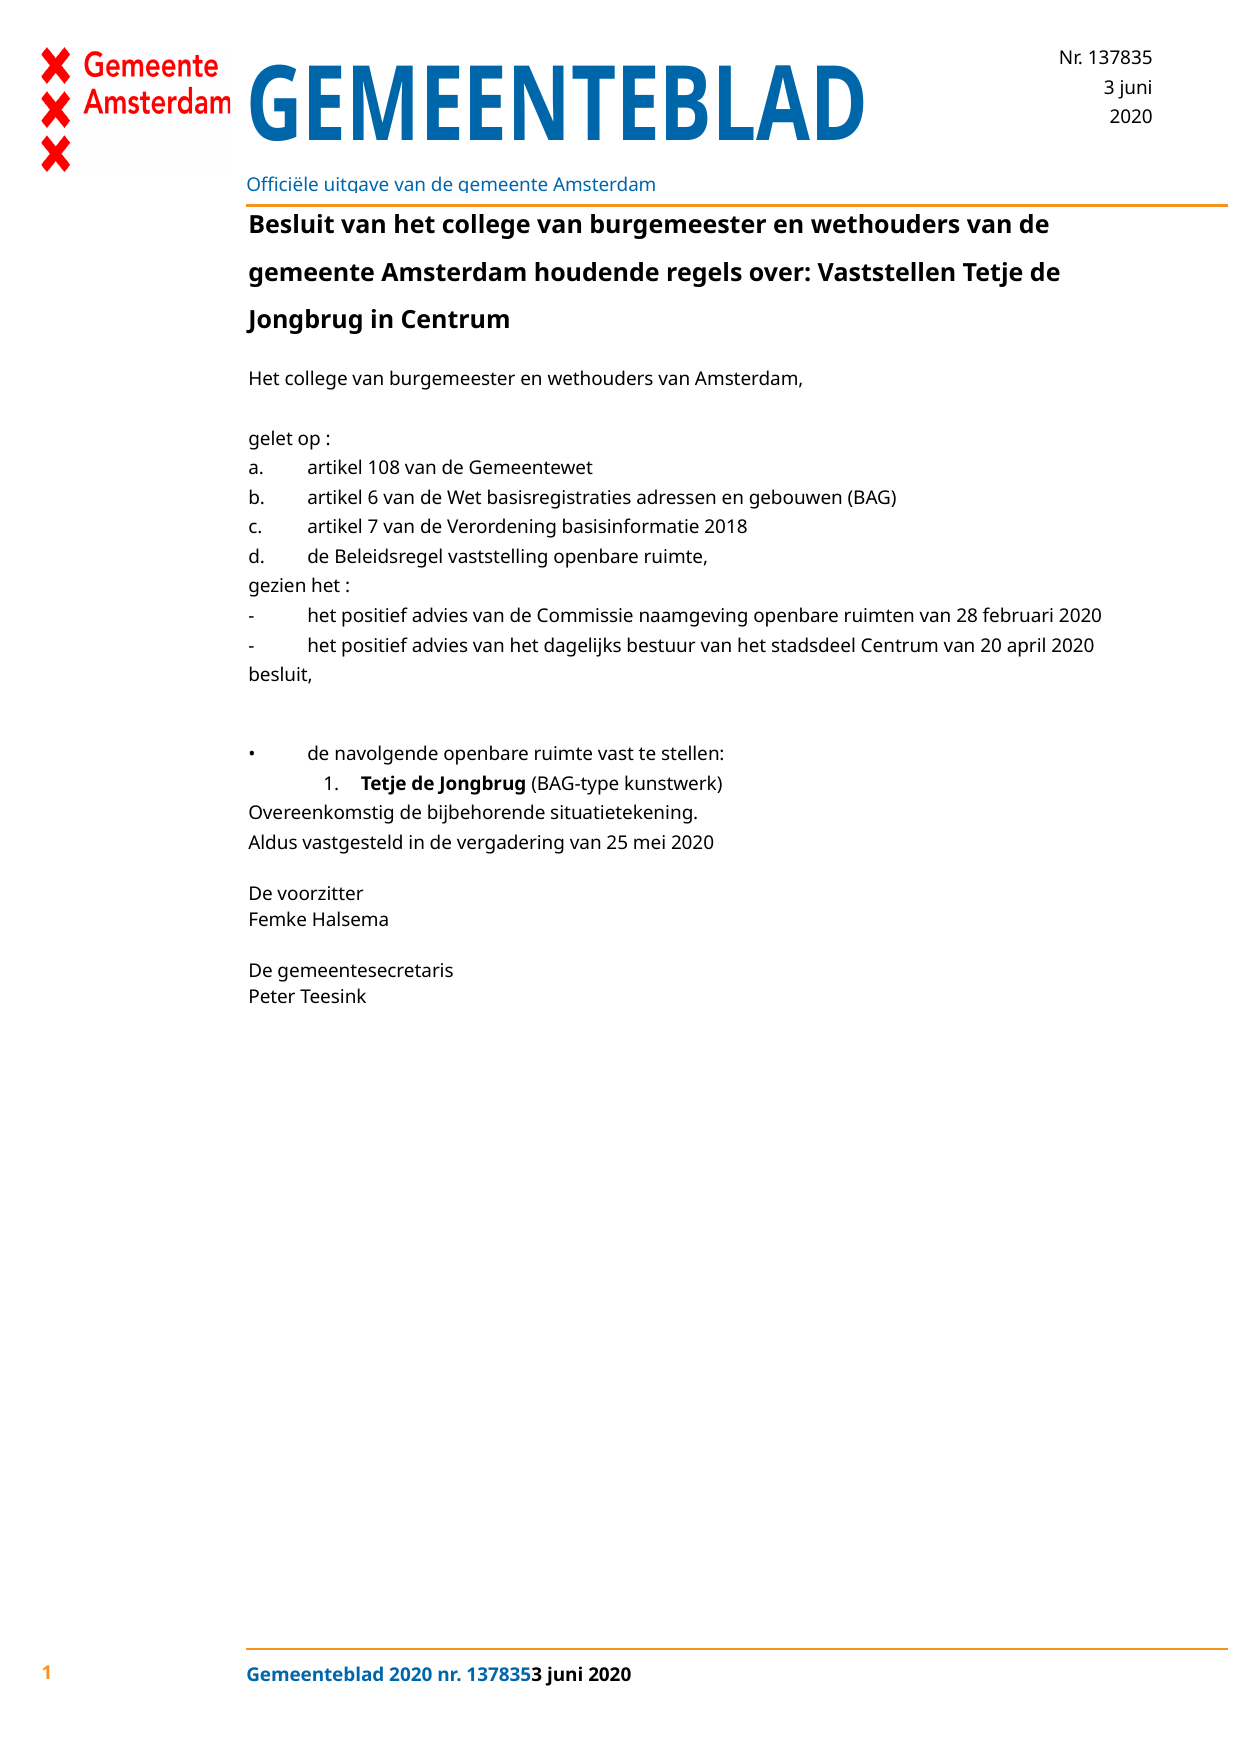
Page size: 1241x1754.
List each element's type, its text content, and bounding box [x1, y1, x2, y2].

list artikel 6 van de Wet basisregistraties adressen en gebouwen (BAG) [248, 484, 1152, 509]
list de Beleidsregel vaststelling openbare ruimte, [248, 543, 1152, 569]
list artikel 7 van de Verordening basisinformatie 2018 [248, 513, 1152, 539]
list Tetje de Jongbrug (BAG-type kunstwerk) [323, 770, 1152, 796]
list de navolgende openbare ruimte vast te stellen: [248, 740, 1152, 766]
list het positief advies van de Commissie naamgeving openbare ruimten van 28 februari 2020 [248, 602, 1152, 628]
text Femke Halsema [248, 906, 1152, 932]
text Aldus vastgesteld in de vergadering van 25 mei 2020 [248, 829, 1152, 855]
text Peter Teesink [248, 983, 1152, 1009]
text Besluit van het college van burgemeester en wethouders van de gemeente Amsterdam houdende regels over: Vaststellen Tetje de Jongbrug in Centrum [248, 207, 1152, 336]
picture [41, 47, 231, 172]
text besluit, [248, 661, 1152, 687]
text Het college van burgemeester en wethouders van Amsterdam, [248, 366, 1152, 391]
text Overeenkomstig de bijbehorende situatietekening. [248, 799, 1152, 825]
text gezien het : [248, 573, 1152, 598]
text De voorzitter [248, 880, 1152, 906]
list artikel 108 van de Gemeentewet [248, 454, 1152, 480]
text gelet op : [248, 425, 1152, 450]
text De gemeentesecretaris [248, 958, 1152, 983]
list het positief advies van het dagelijks bestuur van het stadsdeel Centrum van 20 april 2020 [248, 632, 1152, 657]
